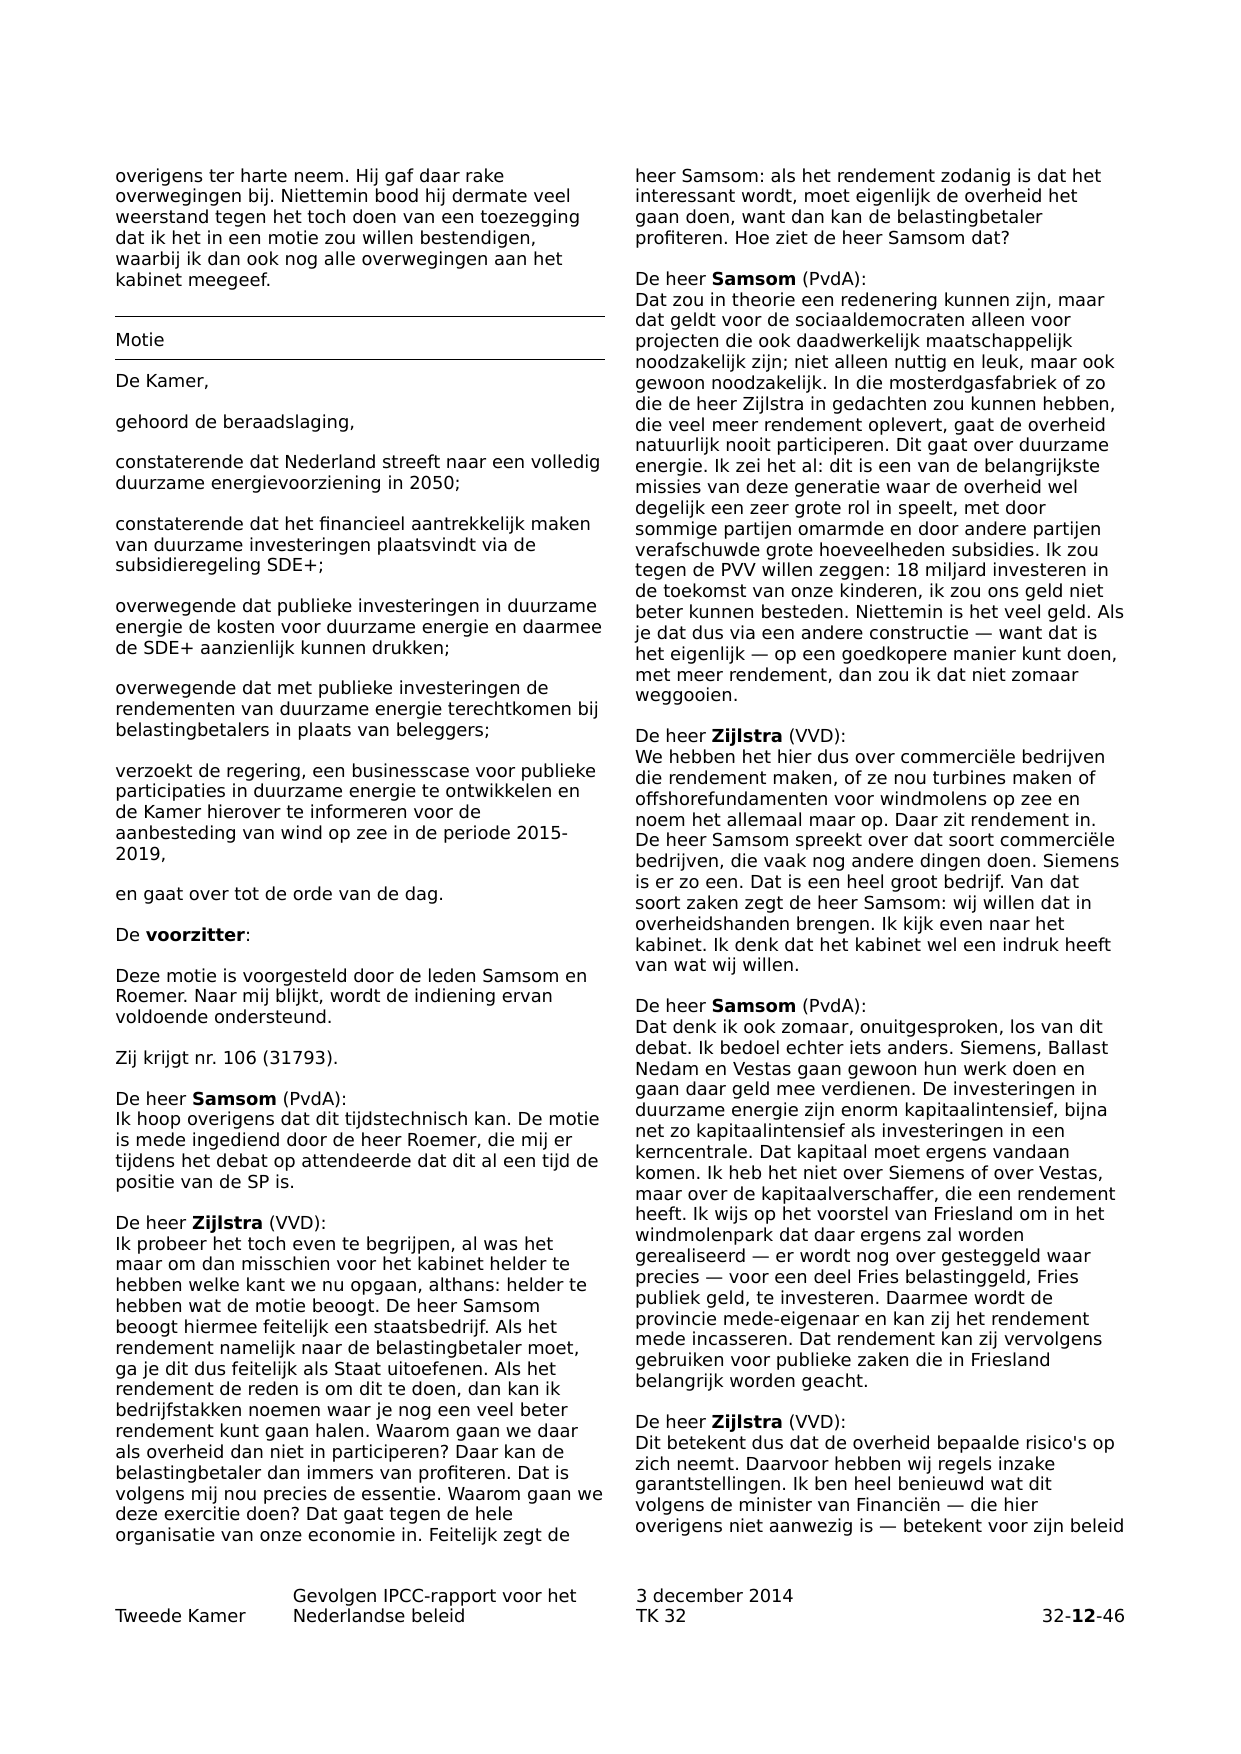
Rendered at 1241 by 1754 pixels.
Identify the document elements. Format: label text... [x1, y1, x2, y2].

text We hebben het hier dus over commerciële bedrijven die rendement maken, of ze nou turbines maken of offshorefundamenten voor windmolens op zee en noem het allemaal maar op. Daar zit rendement in. De heer Samsom spreekt over dat soort commerciële bedrijven, die vaak nog andere dingen doen. Siemens is er zo een. Dat is een heel groot bedrijf. Van dat soort zaken zegt de heer Samsom: wij willen dat in overheidshanden brengen. Ik kijk even naar het kabinet. Ik denk dat het kabinet wel een indruk heeft van wat wij willen. [635, 747, 1125, 976]
text De heer Samsom (PvdA): [635, 996, 1125, 1017]
text De heer Samsom (PvdA): [115, 1088, 605, 1109]
text De heer Zijlstra (VVD): [635, 726, 1125, 747]
text Ik hoop overigens dat dit tijdstechnisch kan. De motie is mede ingediend door de heer Roemer, die mij er tijdens het debat op attendeerde dat dit al een tijd de positie van de SP is. [115, 1109, 605, 1192]
text De Kamer, [115, 371, 605, 392]
text gehoord de beraadslaging, [115, 412, 605, 432]
text constaterende dat het financieel aantrekkelijk maken van duurzame investeringen plaatsvindt via de subsidieregeling SDE+; [115, 514, 605, 576]
text heer Samsom: als het rendement zodanig is dat het interessant wordt, moet eigenlijk de overheid het gaan doen, want dan kan de belastingbetaler profiteren. Hoe ziet de heer Samsom dat? [635, 165, 1125, 249]
text overwegende dat met publieke investeringen de rendementen van duurzame energie terechtkomen bij belastingbetalers in plaats van beleggers; [115, 678, 605, 740]
text Motie [115, 330, 605, 351]
text Dat zou in theorie een redenering kunnen zijn, maar dat geldt voor de sociaaldemocraten alleen voor projecten die ook daadwerkelijk maatschappelijk noodzakelijk zijn; niet alleen nuttig en leuk, maar ook gewoon noodzakelijk. In die mosterdgasfabriek of zo die de heer Zijlstra in gedachten zou kunnen hebben, die veel meer rendement oplevert, gaat de overheid natuurlijk nooit participeren. Dit gaat over duurzame energie. Ik zei het al: dit is een van de belangrijkste missies van deze generatie waar de overheid wel degelijk een zeer grote rol in speelt, met door sommige partijen omarmde en door andere partijen verafschuwde grote hoeveelheden subsidies. Ik zou tegen de PVV willen zeggen: 18 miljard investeren in de toekomst van onze kinderen, ik zou ons geld niet beter kunnen besteden. Niettemin is het veel geld. Als je dat dus via een andere constructie — want dat is het eigenlijk — op een goedkopere manier kunt doen, met meer rendement, dan zou ik dat niet zomaar weggooien. [635, 289, 1125, 706]
text Dat denk ik ook zomaar, onuitgesproken, los van dit debat. Ik bedoel echter iets anders. Siemens, Ballast Nedam en Vestas gaan gewoon hun werk doen en gaan daar geld mee verdienen. De investeringen in duurzame energie zijn enorm kapitaalintensief, bijna net zo kapitaalintensief als investeringen in een kerncentrale. Dat kapitaal moet ergens vandaan komen. Ik heb het niet over Siemens of over Vestas, maar over de kapitaalverschaffer, die een rendement heeft. Ik wijs op het voorstel van Friesland om in het windmolenpark dat daar ergens zal worden gerealiseerd — er wordt nog over gesteggeld waar precies — voor een deel Fries belastinggeld, Fries publiek geld, te investeren. Daarmee wordt de provincie mede-eigenaar en kan zij het rendement mede incasseren. Dat rendement kan zij vervolgens gebruiken voor publieke zaken die in Friesland belangrijk worden geacht. [635, 1017, 1125, 1392]
text De heer Samsom (PvdA): [635, 269, 1125, 289]
text Zij krijgt nr. 106 (31793). [115, 1048, 605, 1068]
text en gaat over tot de orde van de dag. [115, 884, 605, 905]
text verzoekt de regering, een businesscase voor publieke participaties in duurzame energie te ontwikkelen en de Kamer hierover te informeren voor de aanbesteding van wind op zee in de periode 2015-2019, [115, 760, 605, 864]
text De heer Zijlstra (VVD): [115, 1212, 605, 1233]
text Deze motie is voorgesteld door de leden Samsom en Roemer. Naar mij blijkt, wordt de indiening ervan voldoende ondersteund. [115, 966, 605, 1028]
text Ik probeer het toch even te begrijpen, al was het maar om dan misschien voor het kabinet helder te hebben welke kant we nu opgaan, althans: helder te hebben wat de motie beoogt. De heer Samsom beoogt hiermee feitelijk een staatsbedrijf. Als het rendement namelijk naar de belastingbetaler moet, ga je dit dus feitelijk als Staat uitoefenen. Als het rendement de reden is om dit te doen, dan kan ik bedrijfstakken noemen waar je nog een veel beter rendement kunt gaan halen. Waarom gaan we daar als overheid dan niet in participeren? Daar kan de belastingbetaler dan immers van profiteren. Dat is volgens mij nou precies de essentie. Waarom gaan we deze exercitie doen? Dat gaat tegen de hele organisatie van onze economie in. Feitelijk zegt de [115, 1233, 605, 1546]
text overwegende dat publieke investeringen in duurzame energie de kosten voor duurzame energie en daarmee de SDE+ aanzienlijk kunnen drukken; [115, 596, 605, 658]
text Dit betekent dus dat de overheid bepaalde risico's op zich neemt. Daarvoor hebben wij regels inzake garantstellingen. Ik ben heel benieuwd wat dit volgens de minister van Financiën — die hier overigens niet aanwezig is — betekent voor zijn beleid [635, 1432, 1125, 1537]
text overigens ter harte neem. Hij gaf daar rake overwegingen bij. Niettemin bood hij dermate veel weerstand tegen het toch doen van een toezegging dat ik het in een motie zou willen bestendigen, waarbij ik dan ook nog alle overwegingen aan het kabinet meegeef. [115, 165, 605, 290]
text constaterende dat Nederland streeft naar een volledig duurzame energievoorziening in 2050; [115, 452, 605, 494]
text De voorzitter: [115, 925, 605, 946]
text De heer Zijlstra (VVD): [635, 1412, 1125, 1432]
